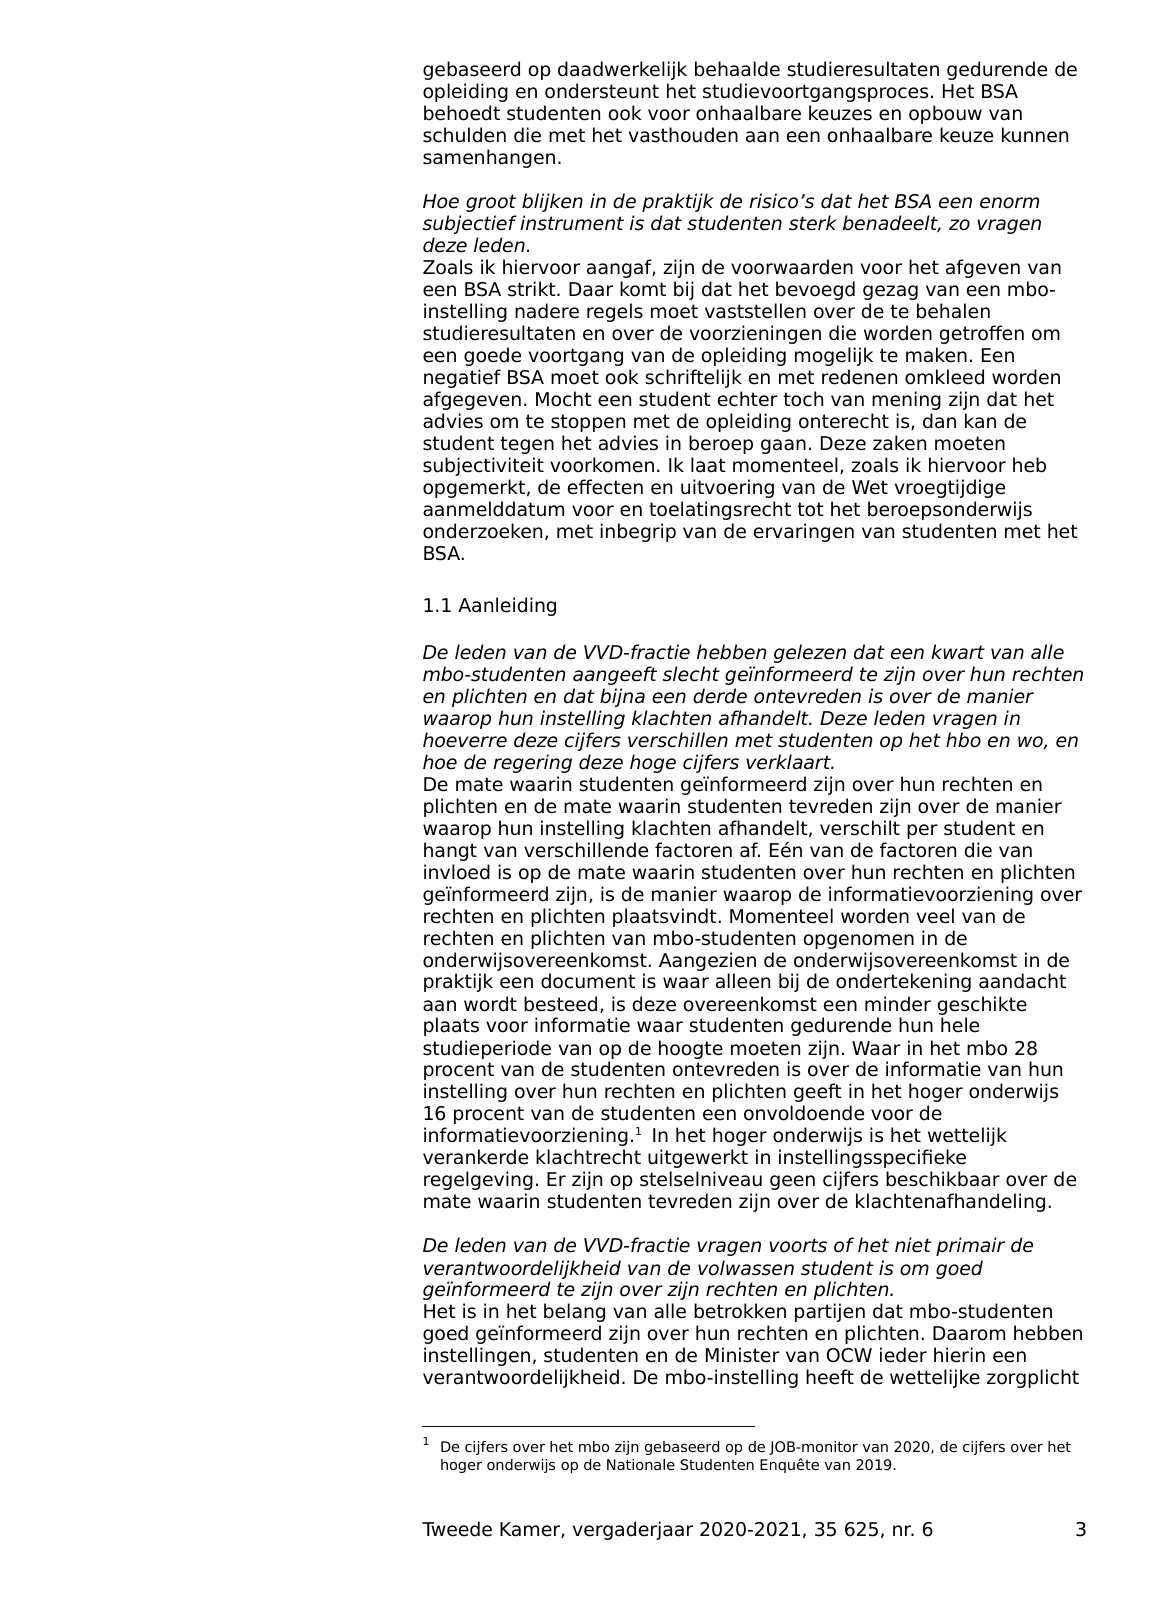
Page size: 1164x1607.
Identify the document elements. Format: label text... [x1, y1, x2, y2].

text Het is in het belang van alle betrokken partijen dat mbo-studenten goed geïnformeerd zijn over hun rechten en plichten. Daarom hebben instellingen, studenten en de Minister van OCW ieder hierin een verantwoordelijkheid. De mbo-instelling heeft de wettelijke zorgplicht [422, 1301, 1087, 1389]
subtitle 1.1 Aanleiding [422, 595, 1087, 617]
text Zoals ik hiervoor aangaf, zijn de voorwaarden voor het afgeven van een BSA strikt. Daar komt bij dat het bevoegd gezag van een mbo-instelling nadere regels moet vaststellen over de te behalen studieresultaten en over de voorzieningen die worden getroffen om een goede voortgang van de opleiding mogelijk te maken. Een negatief BSA moet ook schriftelijk en met redenen omkleed worden afgegeven. Mocht een student echter toch van mening zijn dat het advies om te stoppen met de opleiding onterecht is, dan kan de student tegen het advies in beroep gaan. Deze zaken moeten subjectiviteit voorkomen. Ik laat momenteel, zoals ik hiervoor heb opgemerkt, de effecten en uitvoering van de Wet vroegtijdige aanmelddatum voor en toelatingsrecht tot het beroepsonderwijs onderzoeken, met inbegrip van de ervaringen van studenten met het BSA. [422, 257, 1087, 565]
text De mate waarin studenten geïnformeerd zijn over hun rechten en plichten en de mate waarin studenten tevreden zijn over de manier waarop hun instelling klachten afhandelt, verschilt per student en hangt van verschillende factoren af. Eén van de factoren die van invloed is op de mate waarin studenten over hun rechten en plichten geïnformeerd zijn, is de manier waarop de informatievoorziening over rechten en plichten plaatsvindt. Momenteel worden veel van de rechten en plichten van mbo-studenten opgenomen in de onderwijsovereenkomst. Aangezien de onderwijsovereenkomst in de praktijk een document is waar alleen bij de ondertekening aandacht aan wordt besteed, is deze overeenkomst een minder geschikte plaats voor informatie waar studenten gedurende hun hele studieperiode van op de hoogte moeten zijn. Waar in het mbo 28 procent van de studenten ontevreden is over de informatie van hun instelling over hun rechten en plichten geeft in het hoger onderwijs 16 procent van de studenten een onvoldoende voor de informatievoorziening. In het hoger onderwijs is het wettelijk verankerde klachtrecht uitgewerkt in instellingsspecifieke regelgeving. Er zijn op stelselniveau geen cijfers beschikbaar over de mate waarin studenten tevreden zijn over de klachtenafhandeling. [422, 774, 1087, 1213]
text De cijfers over het mbo zijn gebaseerd op de JOB-monitor van 2020, de cijfers over het hoger onderwijs op de Nationale Studenten Enquête van 2019. [422, 1435, 1087, 1474]
text De leden van de VVD-fractie vragen voorts of het niet primair de verantwoordelijkheid van de volwassen student is om goed geïnformeerd te zijn over zijn rechten en plichten. [422, 1235, 1087, 1301]
text gebaseerd op daadwerkelijk behaalde studieresultaten gedurende de opleiding en ondersteunt het studievoortgangsproces. Het BSA behoedt studenten ook voor onhaalbare keuzes en opbouw van schulden die met het vasthouden aan een onhaalbare keuze kunnen samenhangen. [422, 59, 1087, 169]
text De leden van de VVD-fractie hebben gelezen dat een kwart van alle mbo-studenten aangeeft slecht geïnformeerd te zijn over hun rechten en plichten en dat bijna een derde ontevreden is over de manier waarop hun instelling klachten afhandelt. Deze leden vragen in hoeverre deze cijfers verschillen met studenten op het hbo en wo, en hoe de regering deze hoge cijfers verklaart. [422, 642, 1087, 774]
text Hoe groot blijken in de praktijk de risico’s dat het BSA een enorm subjectief instrument is dat studenten sterk benadeelt, zo vragen deze leden. [422, 191, 1087, 257]
